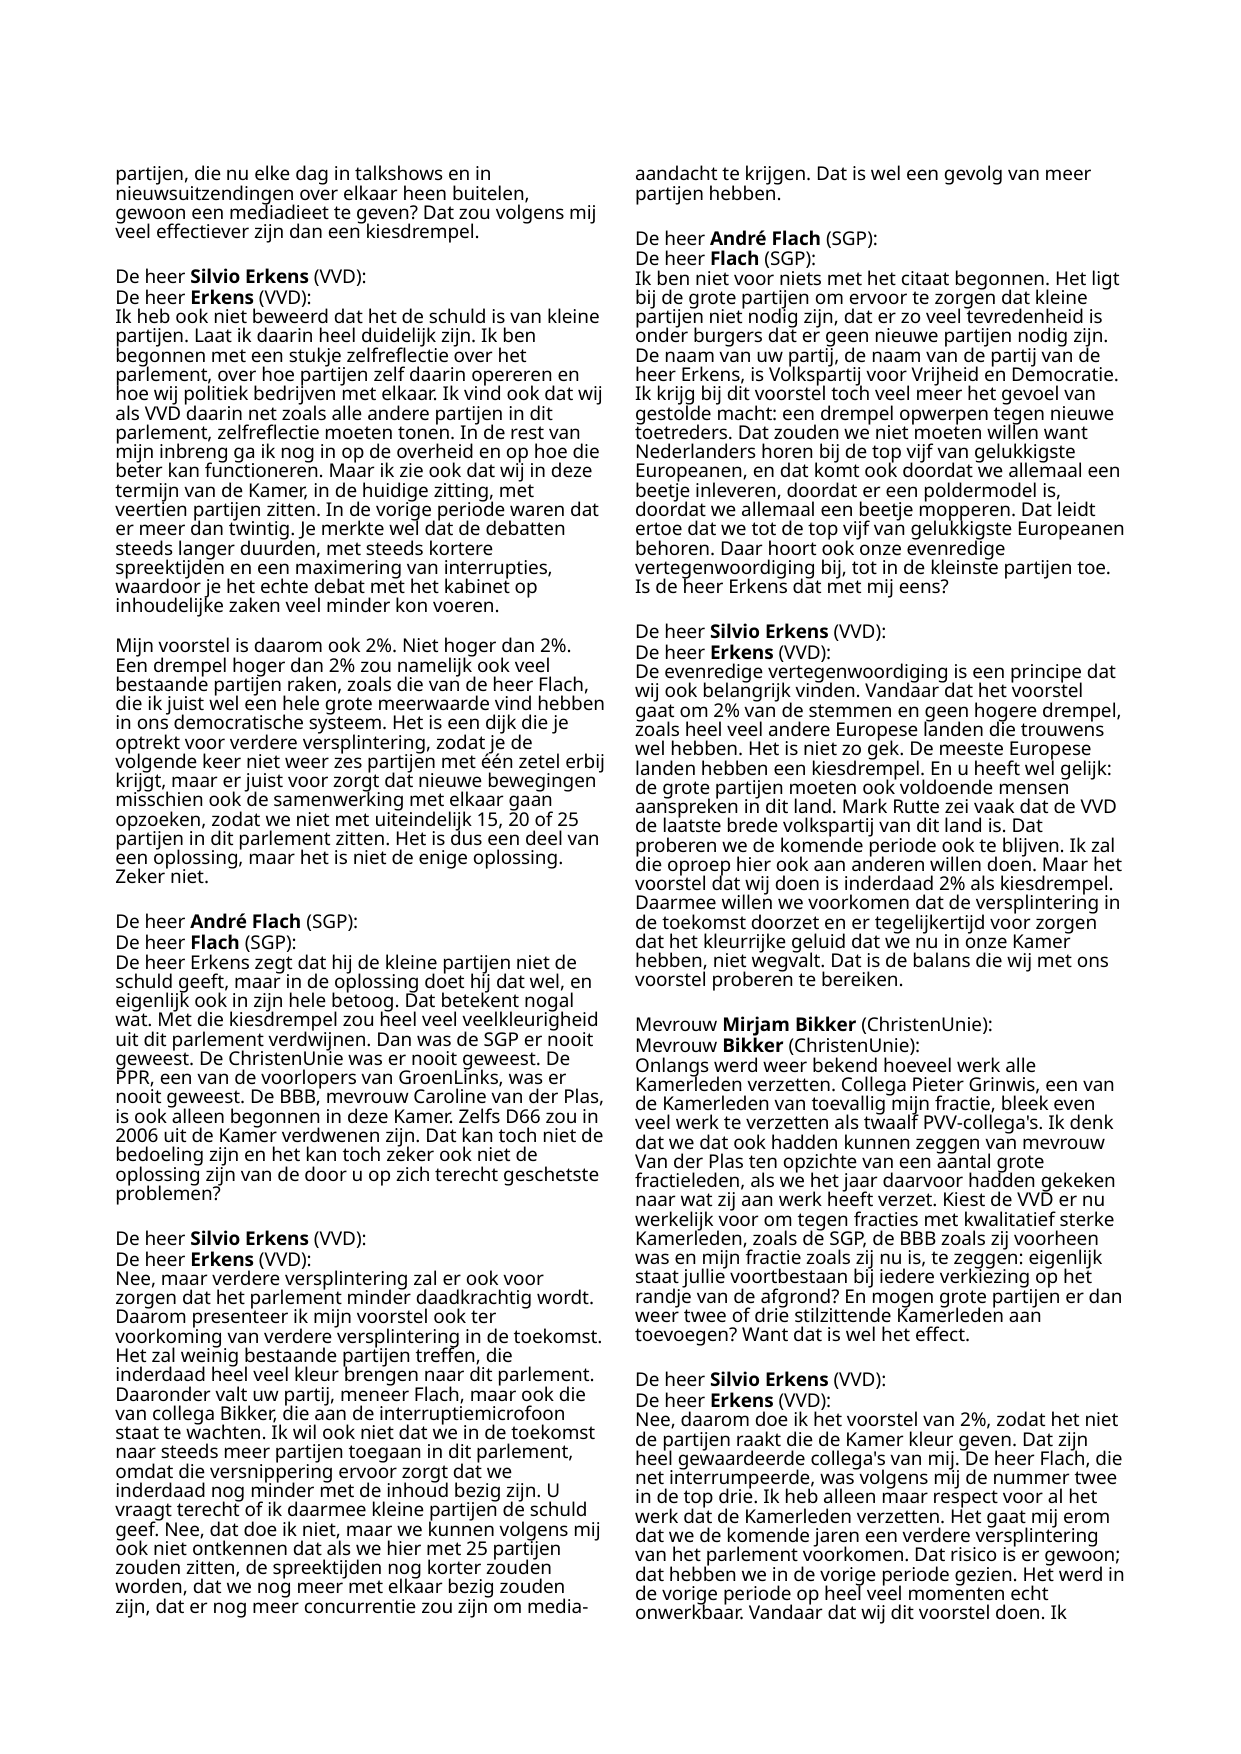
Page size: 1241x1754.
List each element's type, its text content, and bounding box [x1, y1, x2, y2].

text De heer Silvio Erkens (VVD): [635, 1366, 1125, 1392]
text Nee, maar verdere versplintering zal er ook voor zorgen dat het parlement minder daadkrachtig wordt. Daarom presenteer ik mijn voorstel ook ter voorkoming van verdere versplintering in de toekomst. Het zal weinig bestaande partijen treffen, die inderdaad heel veel kleur brengen naar dit parlement. Daaronder valt uw partij, meneer Flach, maar ook die van collega Bikker, die aan de interruptiemicrofoon staat te wachten. Ik wil ook niet dat we in de toekomst naar steeds meer partijen toegaan in dit parlement, omdat die versnippering ervoor zorgt dat we inderdaad nog minder met de inhoud bezig zijn. U vraagt terecht of ik daarmee kleine partijen de schuld geef. Nee, dat doe ik niet, maar we kunnen volgens mij ook niet ontkennen dat als we hier met 25 partijen zouden zitten, de spreektijden nog korter zouden worden, dat we nog meer met elkaar bezig zouden zijn, dat er nog meer concurrentie zou zijn om media- [115, 1270, 605, 1617]
text De evenredige vertegenwoordiging is een principe dat wij ook belangrijk vinden. Vandaar dat het voorstel gaat om 2% van de stemmen en geen hogere drempel, zoals heel veel andere Europese landen die trouwens wel hebben. Het is niet zo gek. De meeste Europese landen hebben een kiesdrempel. En u heeft wel gelijk: de grote partijen moeten ook voldoende mensen aanspreken in dit land. Mark Rutte zei vaak dat de VVD de laatste brede volkspartij van dit land is. Dat proberen we de komende periode ook te blijven. Ik zal die oproep hier ook aan anderen willen doen. Maar het voorstel dat wij doen is inderdaad 2% als kiesdrempel. Daarmee willen we voorkomen dat de versplintering in de toekomst doorzet en er tegelijkertijd voor zorgen dat het kleurrijke geluid dat we nu in onze Kamer hebben, niet wegvalt. Dat is de balans die wij met ons voorstel proberen te bereiken. [635, 663, 1125, 991]
text Ik ben niet voor niets met het citaat begonnen. Het ligt bij de grote partijen om ervoor te zorgen dat kleine partijen niet nodig zijn, dat er zo veel tevredenheid is onder burgers dat er geen nieuwe partijen nodig zijn. De naam van uw partij, de naam van de partij van de heer Erkens, is Volkspartij voor Vrijheid en Democratie. Ik krijg bij dit voorstel toch veel meer het gevoel van gestolde macht: een drempel opwerpen tegen nieuwe toetreders. Dat zouden we niet moeten willen want Nederlanders horen bij de top vijf van gelukkigste Europeanen, en dat komt ook doordat we allemaal een beetje inleveren, doordat er een poldermodel is, doordat we allemaal een beetje mopperen. Dat leidt ertoe dat we tot de top vijf van gelukkigste Europeanen behoren. Daar hoort ook onze evenredige vertegenwoordiging bij, tot in de kleinste partijen toe. Is de heer Erkens dat met mij eens? [635, 270, 1125, 597]
text Mevrouw Bikker (ChristenUnie): [635, 1037, 1125, 1057]
text De heer Silvio Erkens (VVD): [115, 1225, 605, 1251]
text De heer André Flach (SGP): [115, 909, 605, 934]
text partijen, die nu elke dag in talkshows en in nieuwsuitzendingen over elkaar heen buitelen, gewoon een mediadieet te geven? Dat zou volgens mij veel effectiever zijn dan een kiesdrempel. [115, 165, 605, 242]
text De heer André Flach (SGP): [635, 225, 1125, 250]
text Onlangs werd weer bekend hoeveel werk alle Kamerleden verzetten. Collega Pieter Grinwis, een van de Kamerleden van toevallig mijn fractie, bleek even veel werk te verzetten als twaalf PVV-collega's. Ik denk dat we dat ook hadden kunnen zeggen van mevrouw Van der Plas ten opzichte van een aantal grote fractieleden, als we het jaar daarvoor hadden gekeken naar wat zij aan werk heeft verzet. Kiest de VVD er nu werkelijk voor om tegen fracties met kwalitatief sterke Kamerleden, zoals de SGP, de BBB zoals zij voorheen was en mijn fractie zoals zij nu is, te zeggen: eigenlijk staat jullie voortbestaan bij iedere verkiezing op het randje van de afgrond? En mogen grote partijen er dan weer twee of drie stilzittende Kamerleden aan toevoegen? Want dat is wel het effect. [635, 1057, 1125, 1346]
text De heer Erkens (VVD): [115, 1251, 605, 1270]
text De heer Erkens (VVD): [115, 289, 605, 308]
text De heer Erkens (VVD): [635, 644, 1125, 663]
text Mevrouw Mirjam Bikker (ChristenUnie): [635, 1012, 1125, 1037]
text Mijn voorstel is daarom ook 2%. Niet hoger dan 2%. Een drempel hoger dan 2% zou namelijk ook veel bestaande partijen raken, zoals die van de heer Flach, die ik juist wel een hele grote meerwaarde vind hebben in ons democratische systeem. Het is een dijk die je optrekt voor verdere versplintering, zodat je de volgende keer niet weer zes partijen met één zetel erbij krijgt, maar er juist voor zorgt dat nieuwe bewegingen misschien ook de samenwerking met elkaar gaan opzoeken, zodat we niet met uiteindelijk 15, 20 of 25 partijen in dit parlement zitten. Het is dus een deel van een oplossing, maar het is niet de enige oplossing. Zeker niet. [115, 637, 605, 888]
text De heer Silvio Erkens (VVD): [115, 263, 605, 289]
text aandacht te krijgen. Dat is wel een gevolg van meer partijen hebben. [635, 165, 1125, 204]
text De heer Erkens zegt dat hij de kleine partijen niet de schuld geeft, maar in de oplossing doet hij dat wel, en eigenlijk ook in zijn hele betoog. Dat betekent nogal wat. Met die kiesdrempel zou heel veel veelkleurigheid uit dit parlement verdwijnen. Dan was de SGP er nooit geweest. De ChristenUnie was er nooit geweest. De PPR, een van de voorlopers van GroenLinks, was er nooit geweest. De BBB, mevrouw Caroline van der Plas, is ook alleen begonnen in deze Kamer. Zelfs D66 zou in 2006 uit de Kamer verdwenen zijn. Dat kan toch niet de bedoeling zijn en het kan toch zeker ook niet de oplossing zijn van de door u op zich terecht geschetste problemen? [115, 954, 605, 1204]
text De heer Flach (SGP): [115, 934, 605, 954]
text Nee, daarom doe ik het voorstel van 2%, zodat het niet de partijen raakt die de Kamer kleur geven. Dat zijn heel gewaardeerde collega's van mij. De heer Flach, die net interrumpeerde, was volgens mij de nummer twee in de top drie. Ik heb alleen maar respect voor al het werk dat de Kamerleden verzetten. Het gaat mij erom dat we de komende jaren een verdere versplintering van het parlement voorkomen. Dat risico is er gewoon; dat hebben we in de vorige periode gezien. Het werd in de vorige periode op heel veel momenten echt onwerkbaar. Vandaar dat wij dit voorstel doen. Ik [635, 1411, 1125, 1623]
text De heer Flach (SGP): [635, 250, 1125, 270]
text Ik heb ook niet beweerd dat het de schuld is van kleine partijen. Laat ik daarin heel duidelijk zijn. Ik ben begonnen met een stukje zelfreflectie over het parlement, over hoe partijen zelf daarin opereren en hoe wij politiek bedrijven met elkaar. Ik vind ook dat wij als VVD daarin net zoals alle andere partijen in dit parlement, zelfreflectie moeten tonen. In de rest van mijn inbreng ga ik nog in op de overheid en op hoe die beter kan functioneren. Maar ik zie ook dat wij in deze termijn van de Kamer, in de huidige zitting, met veertien partijen zitten. In de vorige periode waren dat er meer dan twintig. Je merkte wel dat de debatten steeds langer duurden, met steeds kortere spreektijden en een maximering van interrupties, waardoor je het echte debat met het kabinet op inhoudelijke zaken veel minder kon voeren. [115, 308, 605, 617]
text De heer Erkens (VVD): [635, 1392, 1125, 1411]
text De heer Silvio Erkens (VVD): [635, 618, 1125, 644]
